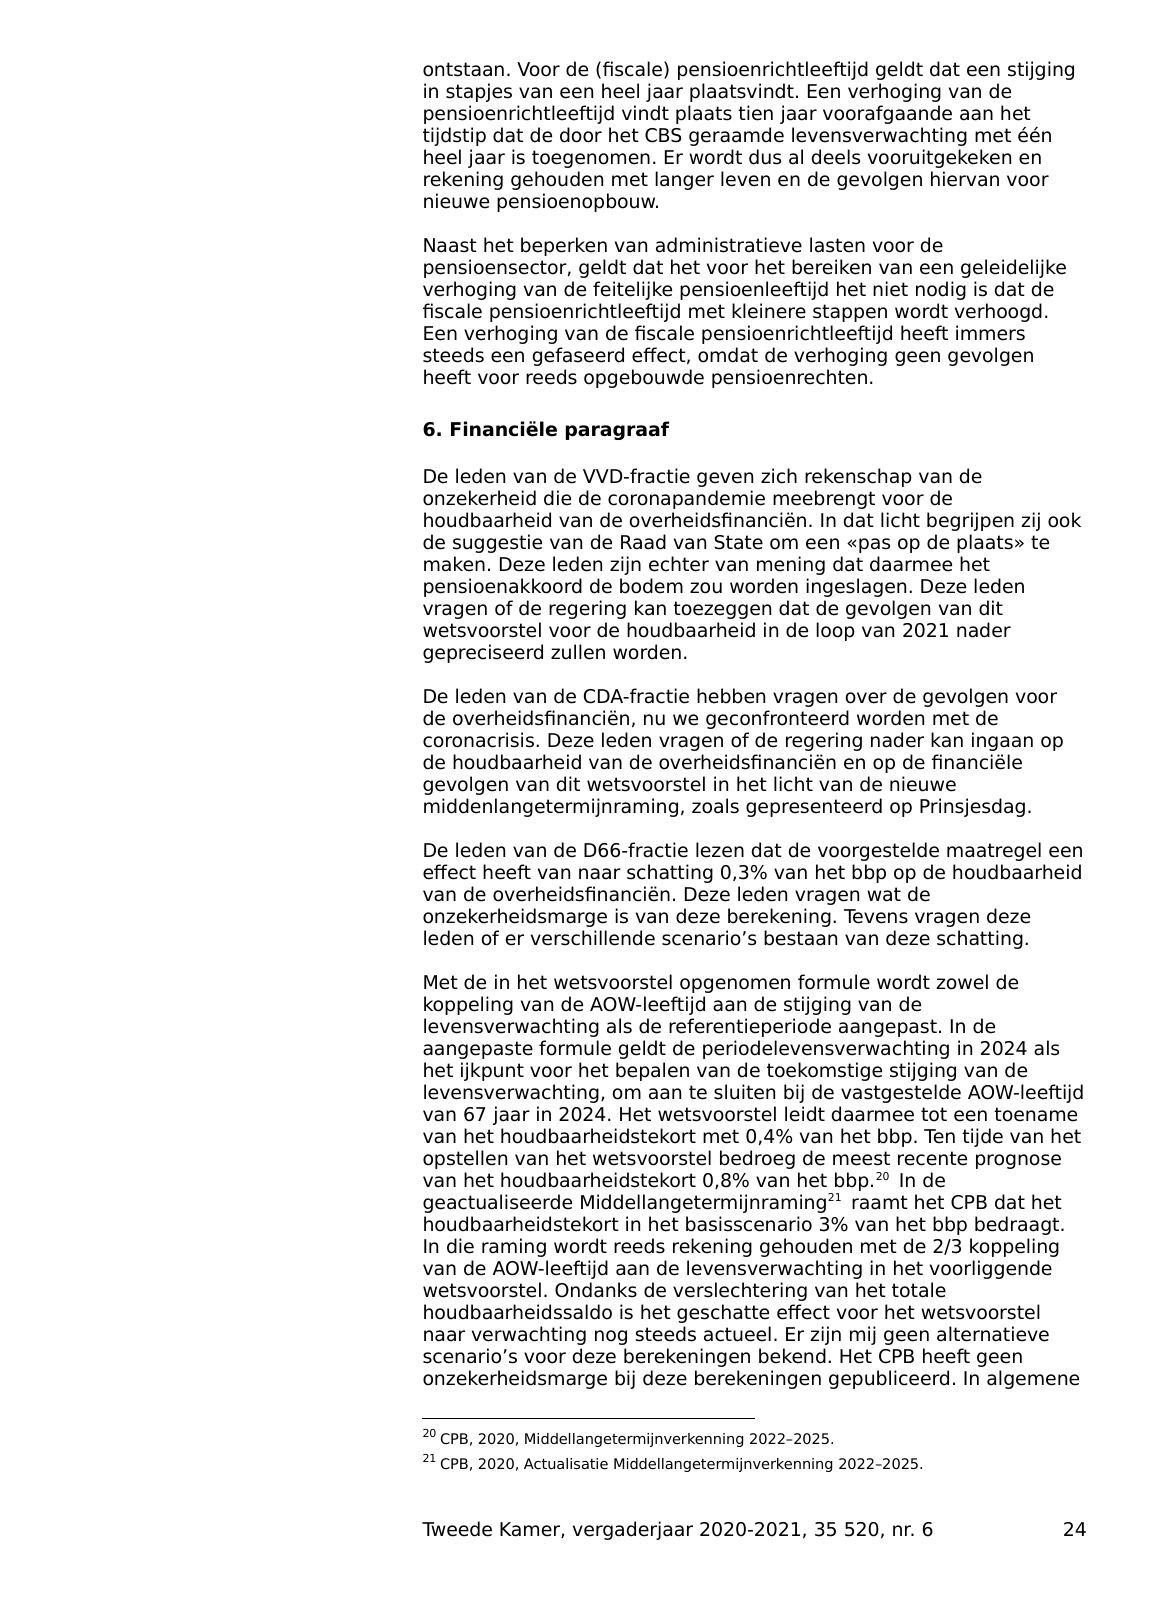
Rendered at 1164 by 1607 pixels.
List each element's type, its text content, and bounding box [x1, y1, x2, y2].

subtitle 6. Financiële paragraaf [422, 419, 1087, 441]
text De leden van de VVD-fractie geven zich rekenschap van de onzekerheid die de coronapandemie meebrengt voor de houdbaarheid van de overheidsfinanciën. In dat licht begrijpen zij ook de suggestie van de Raad van State om een «pas op de plaats» te maken. Deze leden zijn echter van mening dat daarmee het pensioenakkoord de bodem zou worden ingeslagen. Deze leden vragen of de regering kan toezeggen dat de gevolgen van dit wetsvoorstel voor de houdbaarheid in de loop van 2021 nader gepreciseerd zullen worden. [422, 466, 1087, 664]
text Naast het beperken van administratieve lasten voor de pensioensector, geldt dat het voor het bereiken van een geleidelijke verhoging van de feitelijke pensioenleeftijd het niet nodig is dat de fiscale pensioenrichtleeftijd met kleinere stappen wordt verhoogd. Een verhoging van de fiscale pensioenrichtleeftijd heeft immers steeds een gefaseerd effect, omdat de verhoging geen gevolgen heeft voor reeds opgebouwde pensioenrechten. [422, 235, 1087, 389]
text ontstaan. Voor de (fiscale) pensioenrichtleeftijd geldt dat een stijging in stapjes van een heel jaar plaatsvindt. Een verhoging van de pensioenrichtleeftijd vindt plaats tien jaar voorafgaande aan het tijdstip dat de door het CBS geraamde levensverwachting met één heel jaar is toegenomen. Er wordt dus al deels vooruitgekeken en rekening gehouden met langer leven en de gevolgen hiervan voor nieuwe pensioenopbouw. [422, 59, 1087, 213]
text CPB, 2020, Actualisatie Middellangetermijnverkenning 2022–2025. [422, 1452, 1087, 1474]
text De leden van de CDA-fractie hebben vragen over de gevolgen voor de overheidsfinanciën, nu we geconfronteerd worden met de coronacrisis. Deze leden vragen of de regering nader kan ingaan op de houdbaarheid van de overheidsfinanciën en op de financiële gevolgen van dit wetsvoorstel in het licht van de nieuwe middenlangetermijnraming, zoals gepresenteerd op Prinsjesdag. [422, 686, 1087, 818]
text De leden van de D66-fractie lezen dat de voorgestelde maatregel een effect heeft van naar schatting 0,3% van het bbp op de houdbaarheid van de overheidsfinanciën. Deze leden vragen wat de onzekerheidsmarge is van deze berekening. Tevens vragen deze leden of er verschillende scenario’s bestaan van deze schatting. [422, 840, 1087, 950]
text Met de in het wetsvoorstel opgenomen formule wordt zowel de koppeling van de AOW-leeftijd aan de stijging van de levensverwachting als de referentieperiode aangepast. In de aangepaste formule geldt de periodelevensverwachting in 2024 als het ijkpunt voor het bepalen van de toekomstige stijging van de levensverwachting, om aan te sluiten bij de vastgestelde AOW-leeftijd van 67 jaar in 2024. Het wetsvoorstel leidt daarmee tot een toename van het houdbaarheidstekort met 0,4% van het bbp. Ten tijde van het opstellen van het wetsvoorstel bedroeg de meest recente prognose van het houdbaarheidstekort 0,8% van het bbp. In de geactualiseerde Middellangetermijnraming raamt het CPB dat het houdbaarheidstekort in het basisscenario 3% van het bbp bedraagt. In die raming wordt reeds rekening gehouden met de 2/3 koppeling van de AOW-leeftijd aan de levensverwachting in het voorliggende wetsvoorstel. Ondanks de verslechtering van het totale houdbaarheidssaldo is het geschatte effect voor het wetsvoorstel naar verwachting nog steeds actueel. Er zijn mij geen alternatieve scenario’s voor deze berekeningen bekend. Het CPB heeft geen onzekerheidsmarge bij deze berekeningen gepubliceerd. In algemene [422, 972, 1087, 1390]
text CPB, 2020, Middellangetermijnverkenning 2022–2025. [422, 1427, 1087, 1449]
